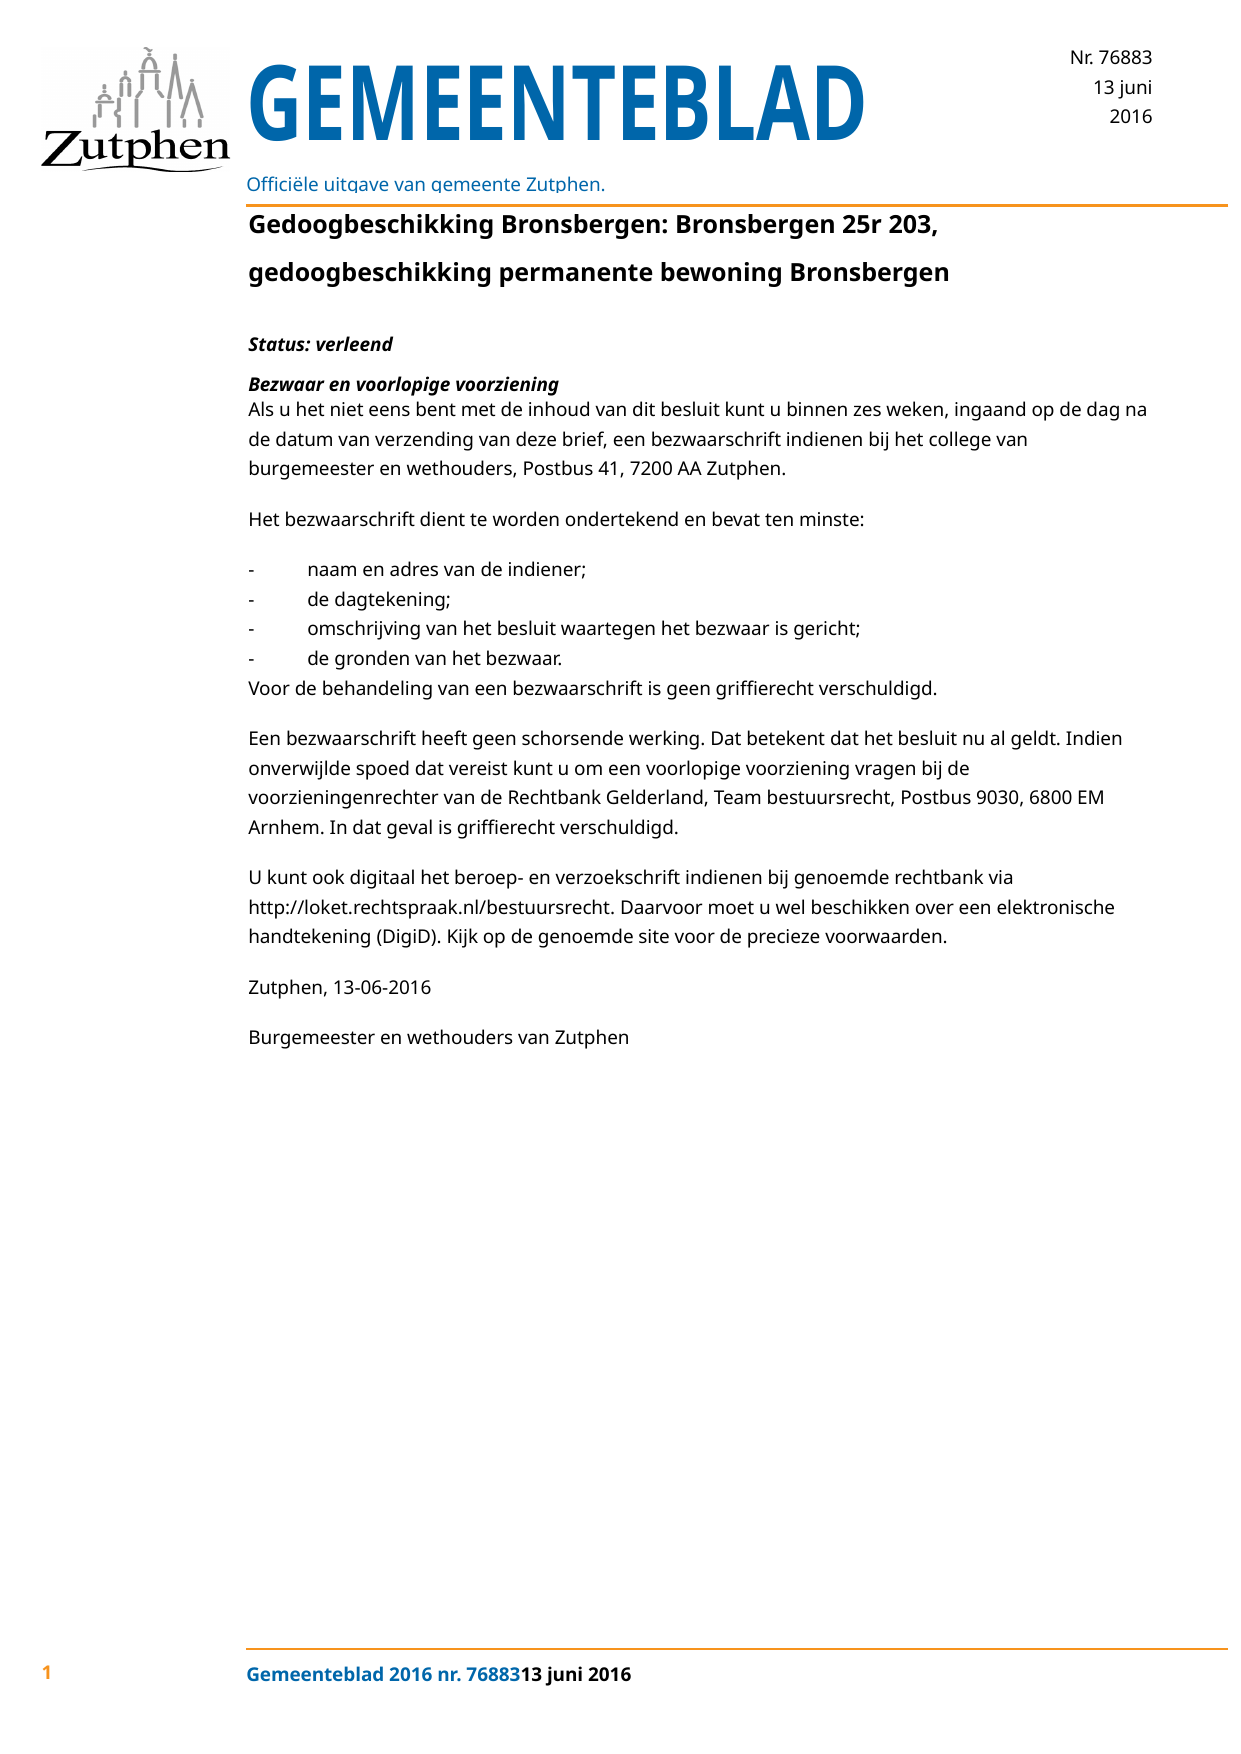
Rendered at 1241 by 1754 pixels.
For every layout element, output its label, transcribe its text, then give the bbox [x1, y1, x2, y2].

text U kunt ook digitaal het beroep- en verzoekschrift indienen bij genoemde rechtbank via http://loket.rechtspraak.nl/bestuursrecht. Daarvoor moet u wel beschikken over een elektronische handtekening (DigiD). Kijk op de genoemde site voor de precieze voorwaarden. [248, 864, 1152, 949]
text Burgemeester en wethouders van Zutphen [248, 1024, 1152, 1050]
text Bezwaar en voorlopige voorziening [248, 371, 1152, 396]
text Voor de behandeling van een bezwaarschrift is geen griffierecht verschuldigd. [248, 675, 1152, 701]
text Het bezwaarschrift dient te worden ondertekend en bevat ten minste: [248, 506, 1152, 532]
text Zutphen, 13-06-2016 [248, 974, 1152, 1000]
text Als u het niet eens bent met de inhoud van dit besluit kunt u binnen zes weken, ingaand op de dag na de datum van verzending van deze brief, een bezwaarschrift indienen bij het college van burgemeester en wethouders, Postbus 41, 7200 AA Zutphen. [248, 396, 1152, 481]
list de gronden van het bezwaar. [248, 645, 1152, 671]
picture [41, 47, 231, 172]
list naam en adres van de indiener; [248, 556, 1152, 582]
text Een bezwaarschrift heeft geen schorsende werking. Dat betekent dat het besluit nu al geldt. Indien onverwijlde spoed dat vereist kunt u om een voorlopige voorziening vragen bij de voorzieningenrechter van de Rechtbank Gelderland, Team bestuursrecht, Postbus 9030, 6800 EM Arnhem. In dat geval is griffierecht verschuldigd. [248, 725, 1152, 840]
text Status: verleend [248, 331, 1152, 357]
text Gedoogbeschikking Bronsbergen: Bronsbergen 25r 203, gedoogbeschikking permanente bewoning Bronsbergen [248, 207, 1152, 288]
list omschrijving van het besluit waartegen het bezwaar is gericht; [248, 616, 1152, 641]
list de dagtekening; [248, 586, 1152, 612]
